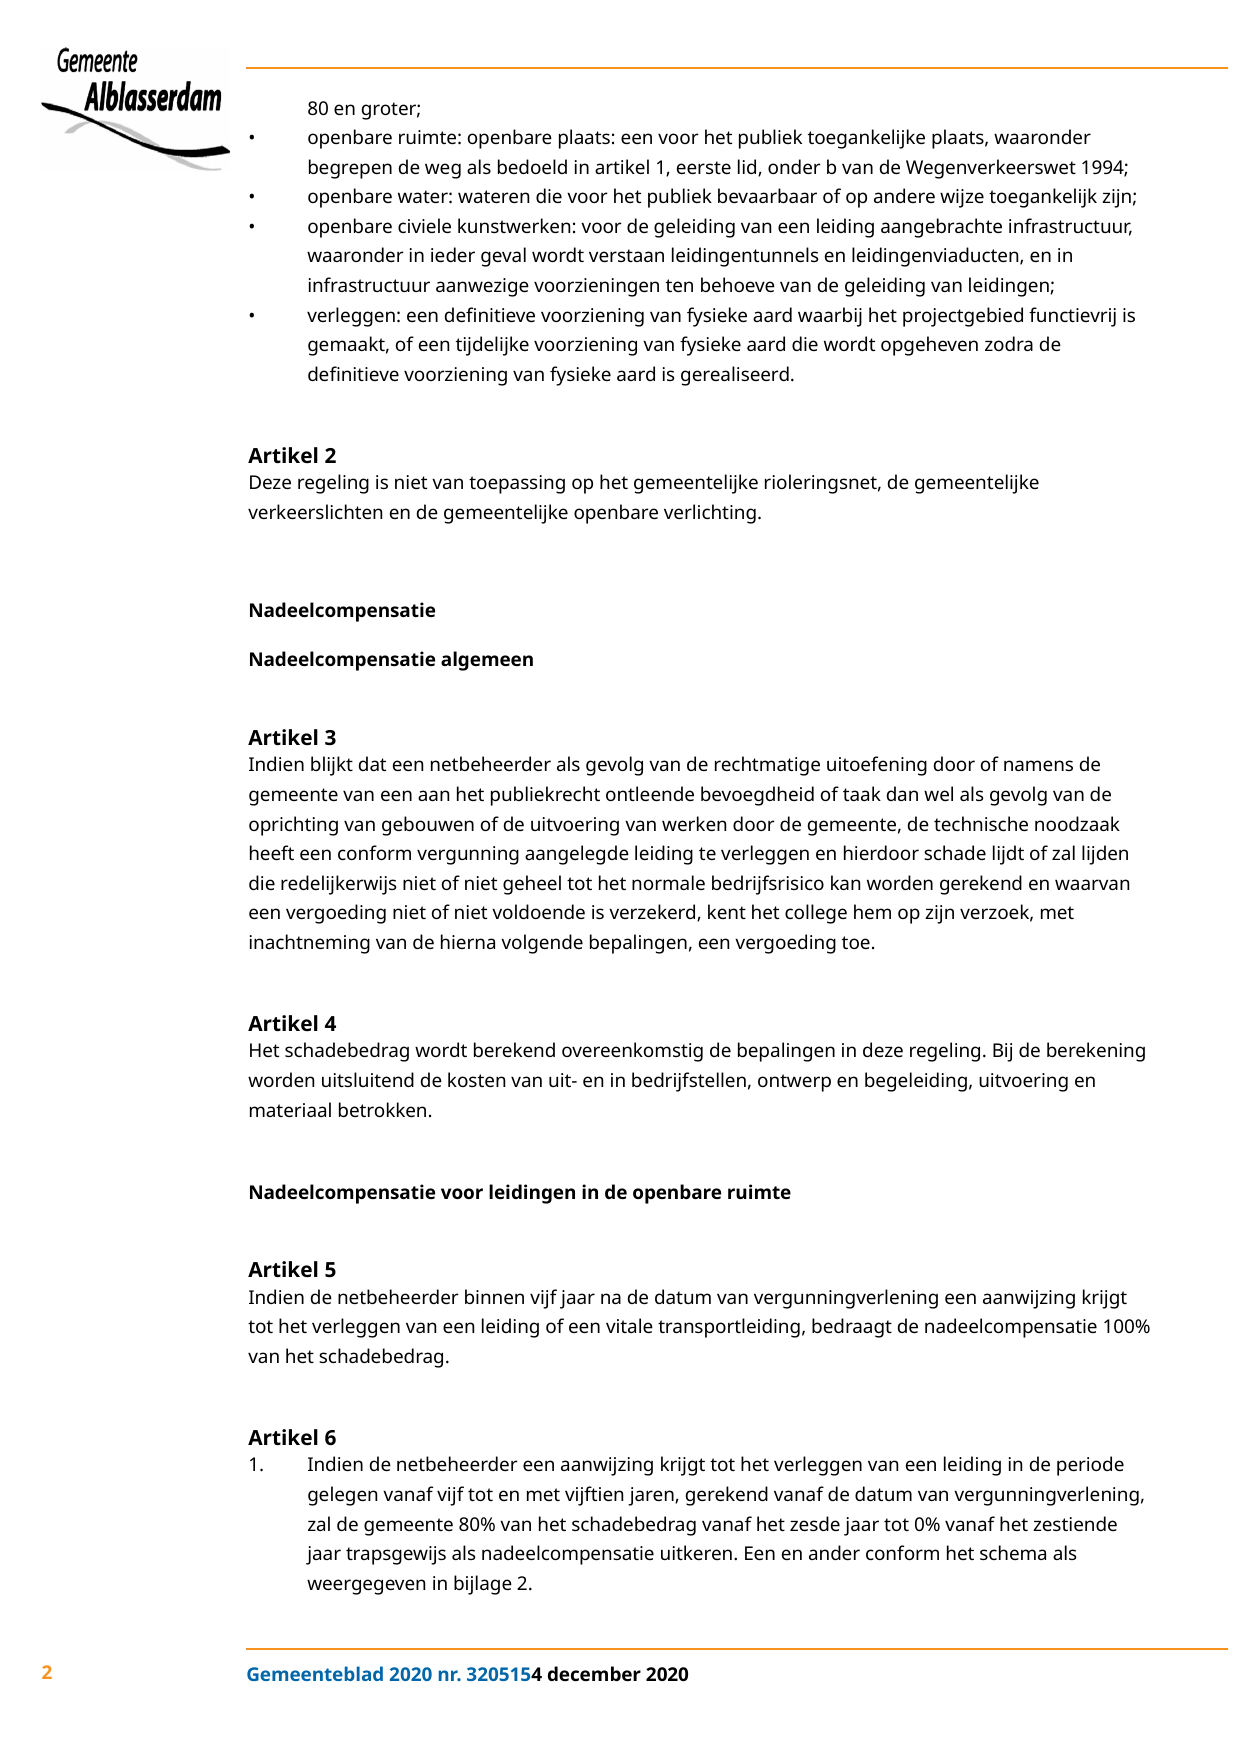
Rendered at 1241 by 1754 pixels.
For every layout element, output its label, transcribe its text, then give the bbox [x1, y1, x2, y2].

text Artikel 5 [248, 1256, 1152, 1284]
list verleggen: een definitieve voorziening van fysieke aard waarbij het projectgebied functievrij is gemaakt, of een tijdelijke voorziening van fysieke aard die wordt opgeheven zodra de definitieve voorziening van fysieke aard is gerealiseerd. [248, 302, 1152, 387]
text Het schadebedrag wordt berekend overeenkomstig de bepalingen in deze regeling. Bij de berekening worden uitsluitend de kosten van uit- en in bedrijfstellen, ontwerp en begeleiding, uitvoering en materiaal betrokken. [248, 1038, 1152, 1122]
text Nadeelcompensatie [248, 595, 1152, 623]
text Artikel 4 [248, 1009, 1152, 1038]
text Artikel 3 [248, 723, 1152, 752]
text Artikel 6 [248, 1423, 1152, 1452]
list Indien de netbeheerder een aanwijzing krijgt tot het verleggen van een leiding in de periode gelegen vanaf vijf tot en met vijftien jaren, gerekend vanaf de datum van vergunningverlening, zal de gemeente 80% van het schadebedrag vanaf het zesde jaar tot 0% vanaf het zestiende jaar trapsgewijs als nadeelcompensatie uitkeren. Een en ander conform het schema als weergegeven in bijlage 2. [248, 1452, 1152, 1596]
text Artikel 2 [248, 441, 1152, 469]
text Nadeelcompensatie algemeen [248, 644, 1152, 673]
list openbare civiele kunstwerken: voor de geleiding van een leiding aangebrachte infrastructuur, waaronder in ieder geval wordt verstaan leidingentunnels en leidingenviaducten, en in infrastructuur aanwezige voorzieningen ten behoeve van de geleiding van leidingen; [248, 213, 1152, 298]
picture [41, 47, 231, 172]
list 80 en groter; [248, 95, 1152, 121]
list openbare ruimte: openbare plaats: een voor het publiek toegankelijke plaats, waaronder begrepen de weg als bedoeld in artikel 1, eerste lid, onder b van de Wegenverkeerswet 1994; [248, 124, 1152, 180]
list openbare water: wateren die voor het publiek bevaarbaar of op andere wijze toegankelijk zijn; [248, 183, 1152, 209]
text Indien de netbeheerder binnen vijf jaar na de datum van vergunningverlening een aanwijzing krijgt tot het verleggen van een leiding of een vitale transportleiding, bedraagt de nadeelcompensatie 100% van het schadebedrag. [248, 1284, 1152, 1369]
text Indien blijkt dat een netbeheerder als gevolg van de rechtmatige uitoefening door of namens de gemeente van een aan het publiekrecht ontleende bevoegdheid of taak dan wel als gevolg van de oprichting van gebouwen of de uitvoering van werken door de gemeente, de technische noodzaak heeft een conform vergunning aangelegde leiding te verleggen en hierdoor schade lijdt of zal lijden die redelijkerwijs niet of niet geheel tot het normale bedrijfsrisico kan worden gerekend en waarvan een vergoeding niet of niet voldoende is verzekerd, kent het college hem op zijn verzoek, met inachtneming van de hierna volgende bepalingen, een vergoeding toe. [248, 752, 1152, 955]
text Nadeelcompensatie voor leidingen in de openbare ruimte [248, 1177, 1152, 1205]
text Deze regeling is niet van toepassing op het gemeentelijke rioleringsnet, de gemeentelijke verkeerslichten en de gemeentelijke openbare verlichting. [248, 469, 1152, 525]
